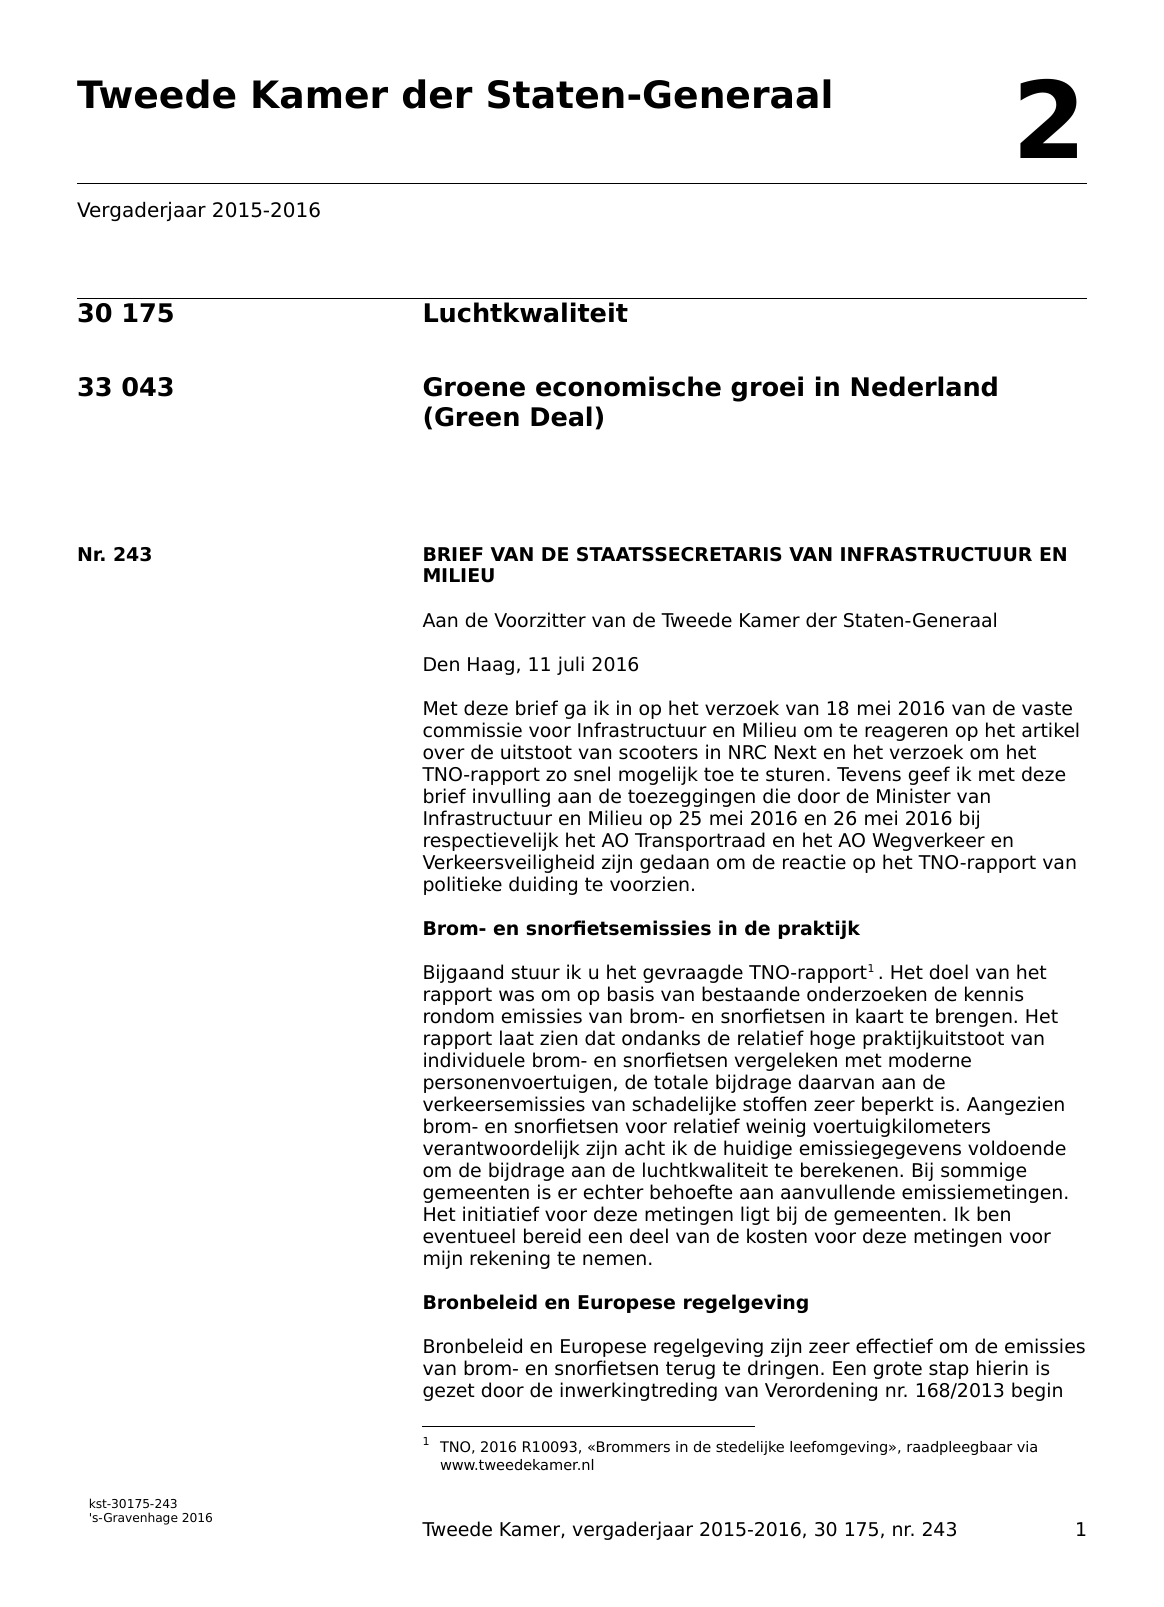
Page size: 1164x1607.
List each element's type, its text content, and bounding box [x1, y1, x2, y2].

table_cell Vergaderjaar 2015-2016 [77, 184, 1087, 298]
subtitle Bronbeleid en Europese regelgeving [422, 1292, 1087, 1314]
subtitle 30 175 Luchtkwaliteit [77, 299, 1087, 329]
subtitle Nr. 243 BRIEF VAN DE STAATSSECRETARIS VAN INFRASTRUCTUUR EN MILIEU [77, 543, 1087, 587]
text Bijgaand stuur ik u het gevraagde TNO-rapport. Het doel van het rapport was om op basis van bestaande onderzoeken de kennis rondom emissies van brom- en snorfietsen in kaart te brengen. Het rapport laat zien dat ondanks de relatief hoge praktijkuitstoot van individuele brom- en snorfietsen vergeleken met moderne personenvoertuigen, de totale bijdrage daarvan aan de verkeersemissies van schadelijke stoffen zeer beperkt is. Aangezien brom- en snorfietsen voor relatief weinig voertuigkilometers verantwoordelijk zijn acht ik de huidige emissiegegevens voldoende om de bijdrage aan de luchtkwaliteit te berekenen. Bij sommige gemeenten is er echter behoefte aan aanvullende emissiemetingen. Het initiatief voor deze metingen ligt bij de gemeenten. Ik ben eventueel bereid een deel van de kosten voor deze metingen voor mijn rekening te nemen. [422, 962, 1087, 1270]
table_header 2 [886, 59, 1087, 183]
subtitle Brom- en snorfietsemissies in de praktijk [422, 918, 1087, 940]
text Bronbeleid en Europese regelgeving zijn zeer effectief om de emissies van brom- en snorfietsen terug te dringen. Een grote stap hierin is gezet door de inwerkingtreding van Verordening nr. 168/2013 begin [422, 1336, 1087, 1402]
text Met deze brief ga ik in op het verzoek van 18 mei 2016 van de vaste commissie voor Infrastructuur en Milieu om te reageren op het artikel over de uitstoot van scooters in NRC Next en het verzoek om het TNO-rapport zo snel mogelijk toe te sturen. Tevens geef ik met deze brief invulling aan de toezeggingen die door de Minister van Infrastructuur en Milieu op 25 mei 2016 en 26 mei 2016 bij respectievelijk het AO Transportraad en het AO Wegverkeer en Verkeersveiligheid zijn gedaan om de reactie op het TNO-rapport van politieke duiding te voorzien. [422, 698, 1087, 896]
text kst-30175-243 [88, 1497, 323, 1511]
text TNO, 2016 R10093, «Brommers in de stedelijke leefomgeving», raadpleegbaar via www.tweedekamer.nl [422, 1435, 1087, 1474]
text Den Haag, 11 juli 2016 [422, 654, 1087, 676]
text Aan de Voorzitter van de Tweede Kamer der Staten-Generaal [422, 609, 1087, 632]
table_header Tweede Kamer der Staten-Generaal [77, 59, 886, 183]
text 's-Gravenhage 2016 [88, 1511, 323, 1525]
subtitle 33 043 Groene economische groei in Nederland (Green Deal) [77, 373, 1087, 432]
